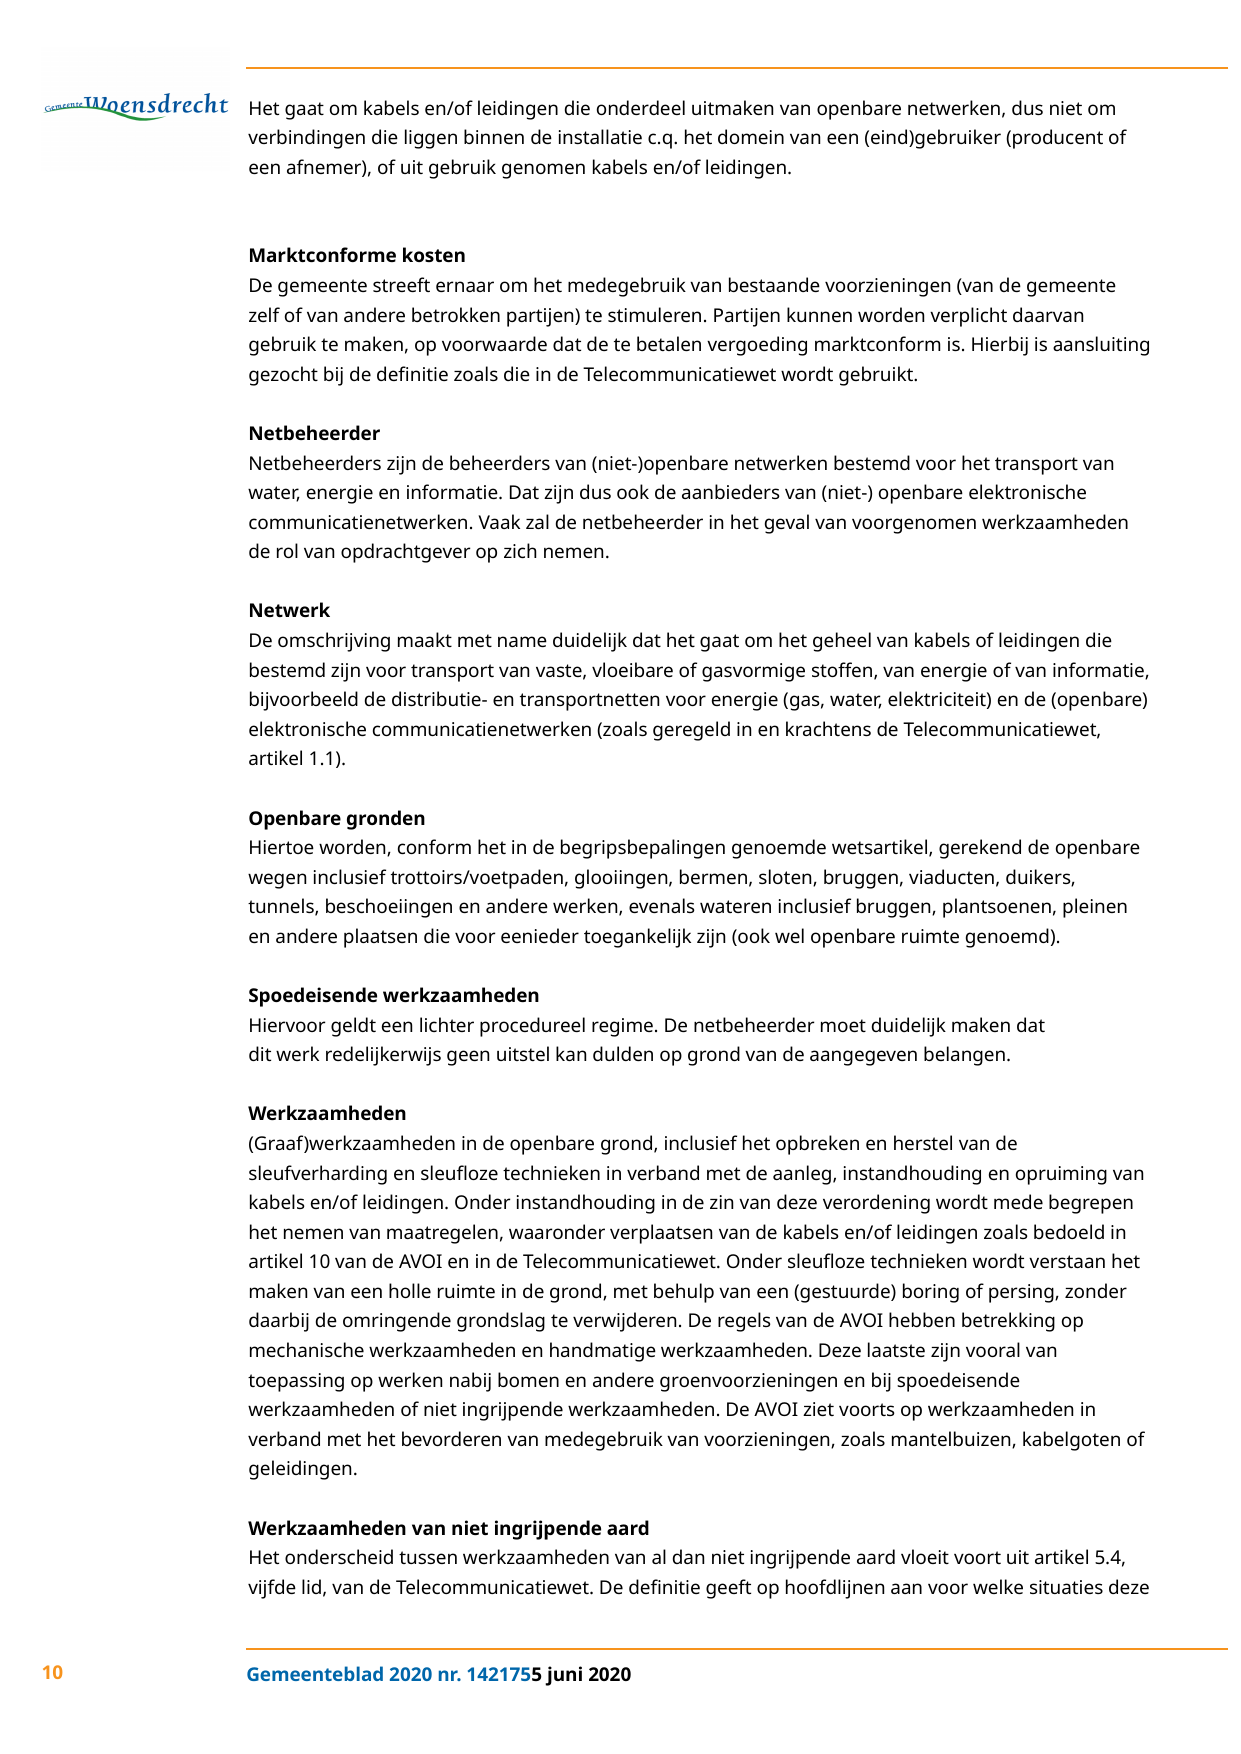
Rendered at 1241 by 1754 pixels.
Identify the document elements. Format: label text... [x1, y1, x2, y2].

text Spoedeisende werkzaamheden [248, 982, 1152, 1008]
text Netbeheerder [248, 420, 1152, 446]
text Marktconforme kosten [248, 243, 1152, 268]
text Werkzaamheden van niet ingrijpende aard [248, 1515, 1152, 1541]
text Het gaat om kabels en/of leidingen die onderdeel uitmaken van openbare netwerken, dus niet om verbindingen die liggen binnen de installatie c.q. het domein van een (eind)gebruiker (producent of een afnemer), of uit gebruik genomen kabels en/of leidingen. [248, 95, 1152, 180]
text Werkzaamheden [248, 1101, 1152, 1126]
text De omschrijving maakt met name duidelijk dat het gaat om het geheel van kabels of leidingen die bestemd zijn voor transport van vaste, vloeibare of gasvormige stoffen, van energie of van informatie, bijvoorbeeld de distributie- en transportnetten voor energie (gas, water, elektriciteit) en de (openbare) elektronische communicatienetwerken (zoals geregeld in en krachtens de Telecommunicatiewet, artikel 1.1). [248, 627, 1152, 771]
text Netwerk [248, 598, 1152, 623]
text dit werk redelijkerwijs geen uitstel kan dulden op grond van de aangegeven belangen. [248, 1041, 1152, 1067]
text Netbeheerders zijn de beheerders van (niet-)openbare netwerken bestemd voor het transport van water, energie en informatie. Dat zijn dus ook de aanbieders van (niet-) openbare elektronische communicatienetwerken. Vaak zal de netbeheerder in het geval van voorgenomen werkzaamheden de rol van opdrachtgever op zich nemen. [248, 450, 1152, 564]
text Hiervoor geldt een lichter procedureel regime. De netbeheerder moet duidelijk maken dat [248, 1012, 1152, 1038]
text Hiertoe worden, conform het in de begripsbepalingen genoemde wetsartikel, gerekend de openbare wegen inclusief trottoirs/voetpaden, glooiingen, bermen, sloten, bruggen, viaducten, duikers, tunnels, beschoeiingen en andere werken, evenals wateren inclusief bruggen, plantsoenen, pleinen en andere plaatsen die voor eenieder toegankelijk zijn (ook wel openbare ruimte genoemd). [248, 834, 1152, 949]
text Het onderscheid tussen werkzaamheden van al dan niet ingrijpende aard vloeit voort uit artikel 5.4, vijfde lid, van de Telecommunicatiewet. De definitie geeft op hoofdlijnen aan voor welke situaties deze [248, 1544, 1152, 1600]
picture [41, 47, 231, 172]
text (Graaf)werkzaamheden in de openbare grond, inclusief het opbreken en herstel van de sleufverharding en sleufloze technieken in verband met de aanleg, instandhouding en opruiming van kabels en/of leidingen. Onder instandhouding in de zin van deze verordening wordt mede begrepen het nemen van maatregelen, waaronder verplaatsen van de kabels en/of leidingen zoals bedoeld in artikel 10 van de AVOI en in de Telecommunicatiewet. Onder sleufloze technieken wordt verstaan het maken van een holle ruimte in de grond, met behulp van een (gestuurde) boring of persing, zonder daarbij de omringende grondslag te verwijderen. De regels van de AVOI hebben betrekking op mechanische werkzaamheden en handmatige werkzaamheden. Deze laatste zijn vooral van toepassing op werken nabij bomen en andere groenvoorzieningen en bij spoedeisende werkzaamheden of niet ingrijpende werkzaamheden. De AVOI ziet voorts op werkzaamheden in verband met het bevorderen van medegebruik van voorzieningen, zoals mantelbuizen, kabelgoten of geleidingen. [248, 1130, 1152, 1481]
text De gemeente streeft ernaar om het medegebruik van bestaande voorzieningen (van de gemeente zelf of van andere betrokken partijen) te stimuleren. Partijen kunnen worden verplicht daarvan gebruik te maken, op voorwaarde dat de te betalen vergoeding marktconform is. Hierbij is aansluiting gezocht bij de definitie zoals die in de Telecommunicatiewet wordt gebruikt. [248, 272, 1152, 387]
text Openbare gronden [248, 805, 1152, 831]
